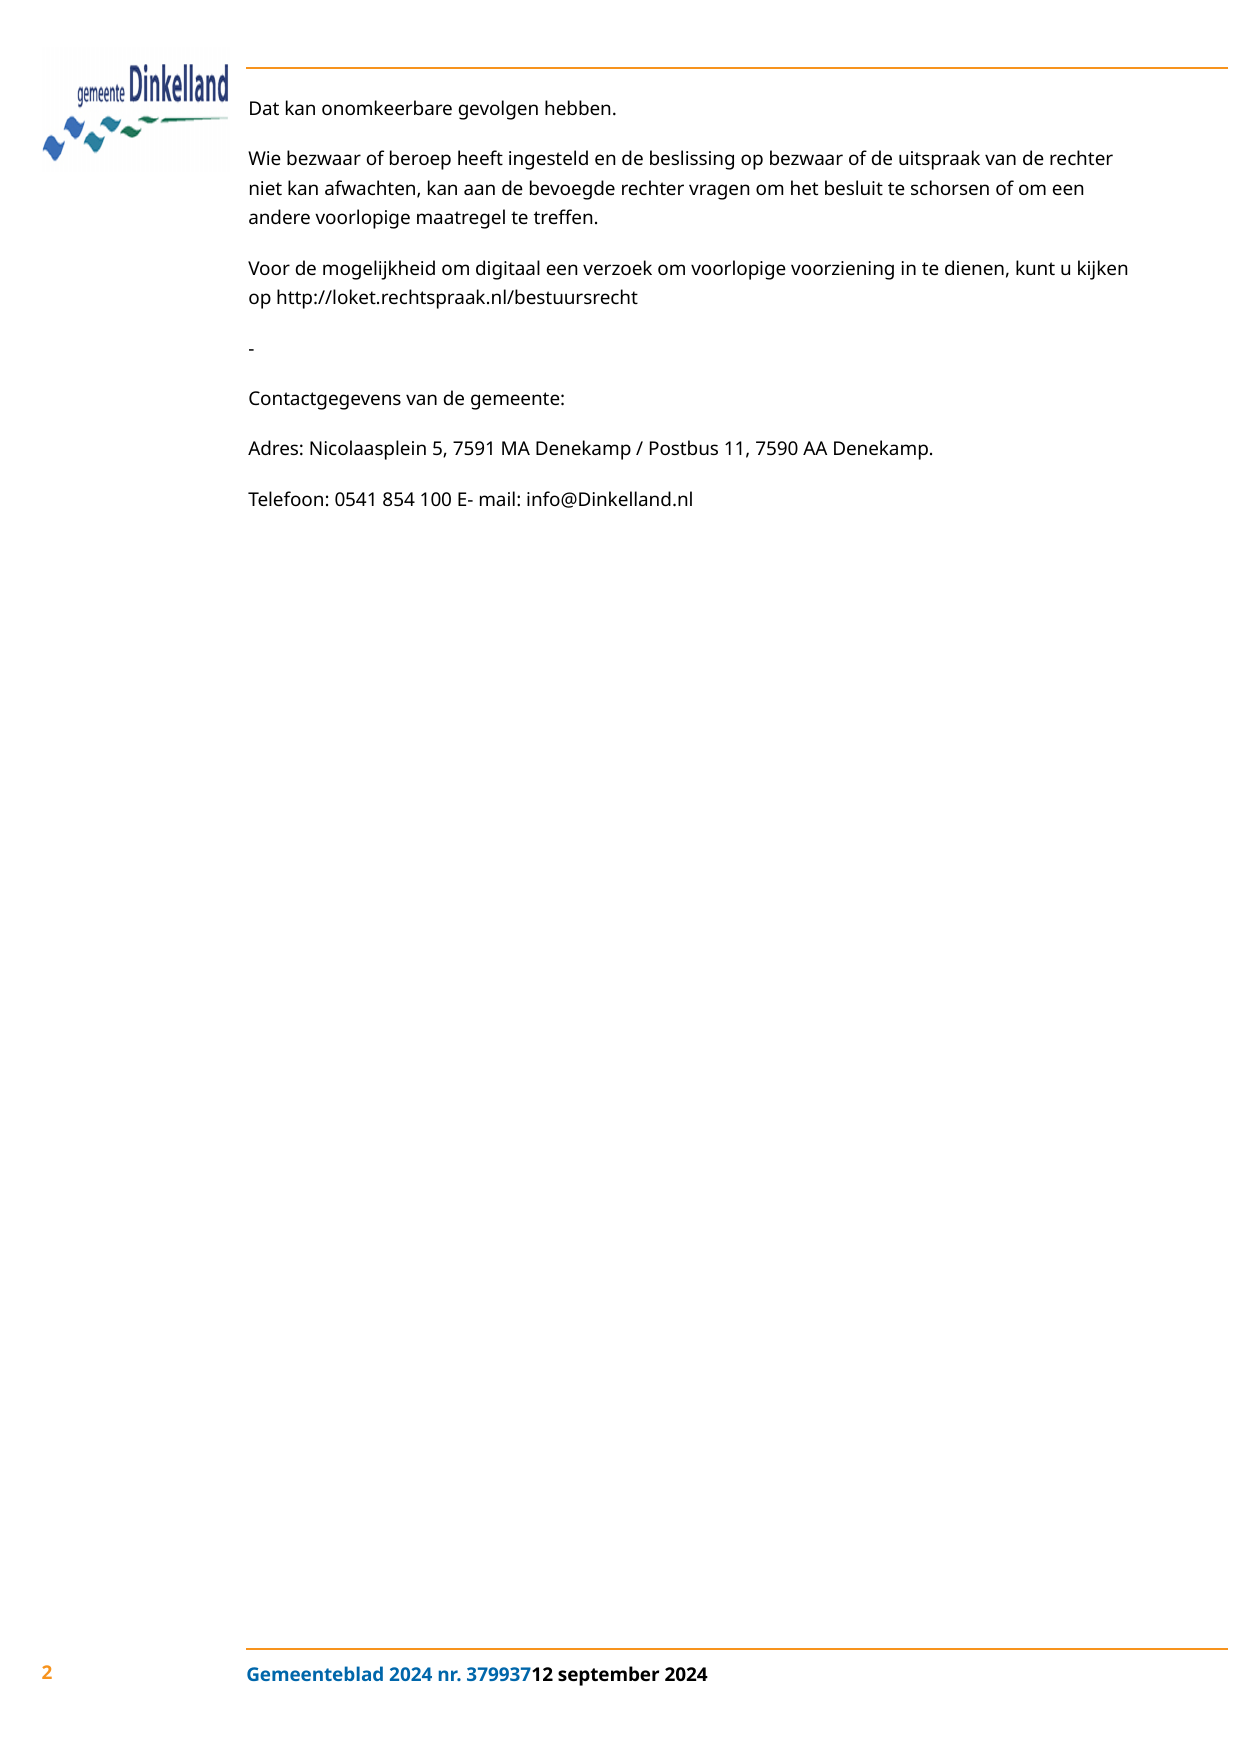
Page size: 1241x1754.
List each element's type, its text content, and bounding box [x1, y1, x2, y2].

text Adres: Nicolaasplein 5, 7591 MA Denekamp / Postbus 11, 7590 AA Denekamp. [248, 436, 1152, 461]
text Wie bezwaar of beroep heeft ingesteld en de beslissing op bezwaar of de uitspraak van de rechter niet kan afwachten, kan aan de bevoegde rechter vragen om het besluit te schorsen of om een andere voorlopige maatregel te treffen. [248, 145, 1152, 230]
text - [248, 335, 1152, 361]
text Contactgegevens van de gemeente: [248, 385, 1152, 411]
text Voor de mogelijkheid om digitaal een verzoek om voorlopige voorziening in te dienen, kunt u kijken op http://loket.rechtspraak.nl/bestuursrecht [248, 255, 1152, 310]
text Dat kan onomkeerbare gevolgen hebben. [248, 95, 1152, 121]
picture [41, 47, 231, 172]
text Telefoon: 0541 854 100 E- mail: info@Dinkelland.nl [248, 486, 1152, 512]
